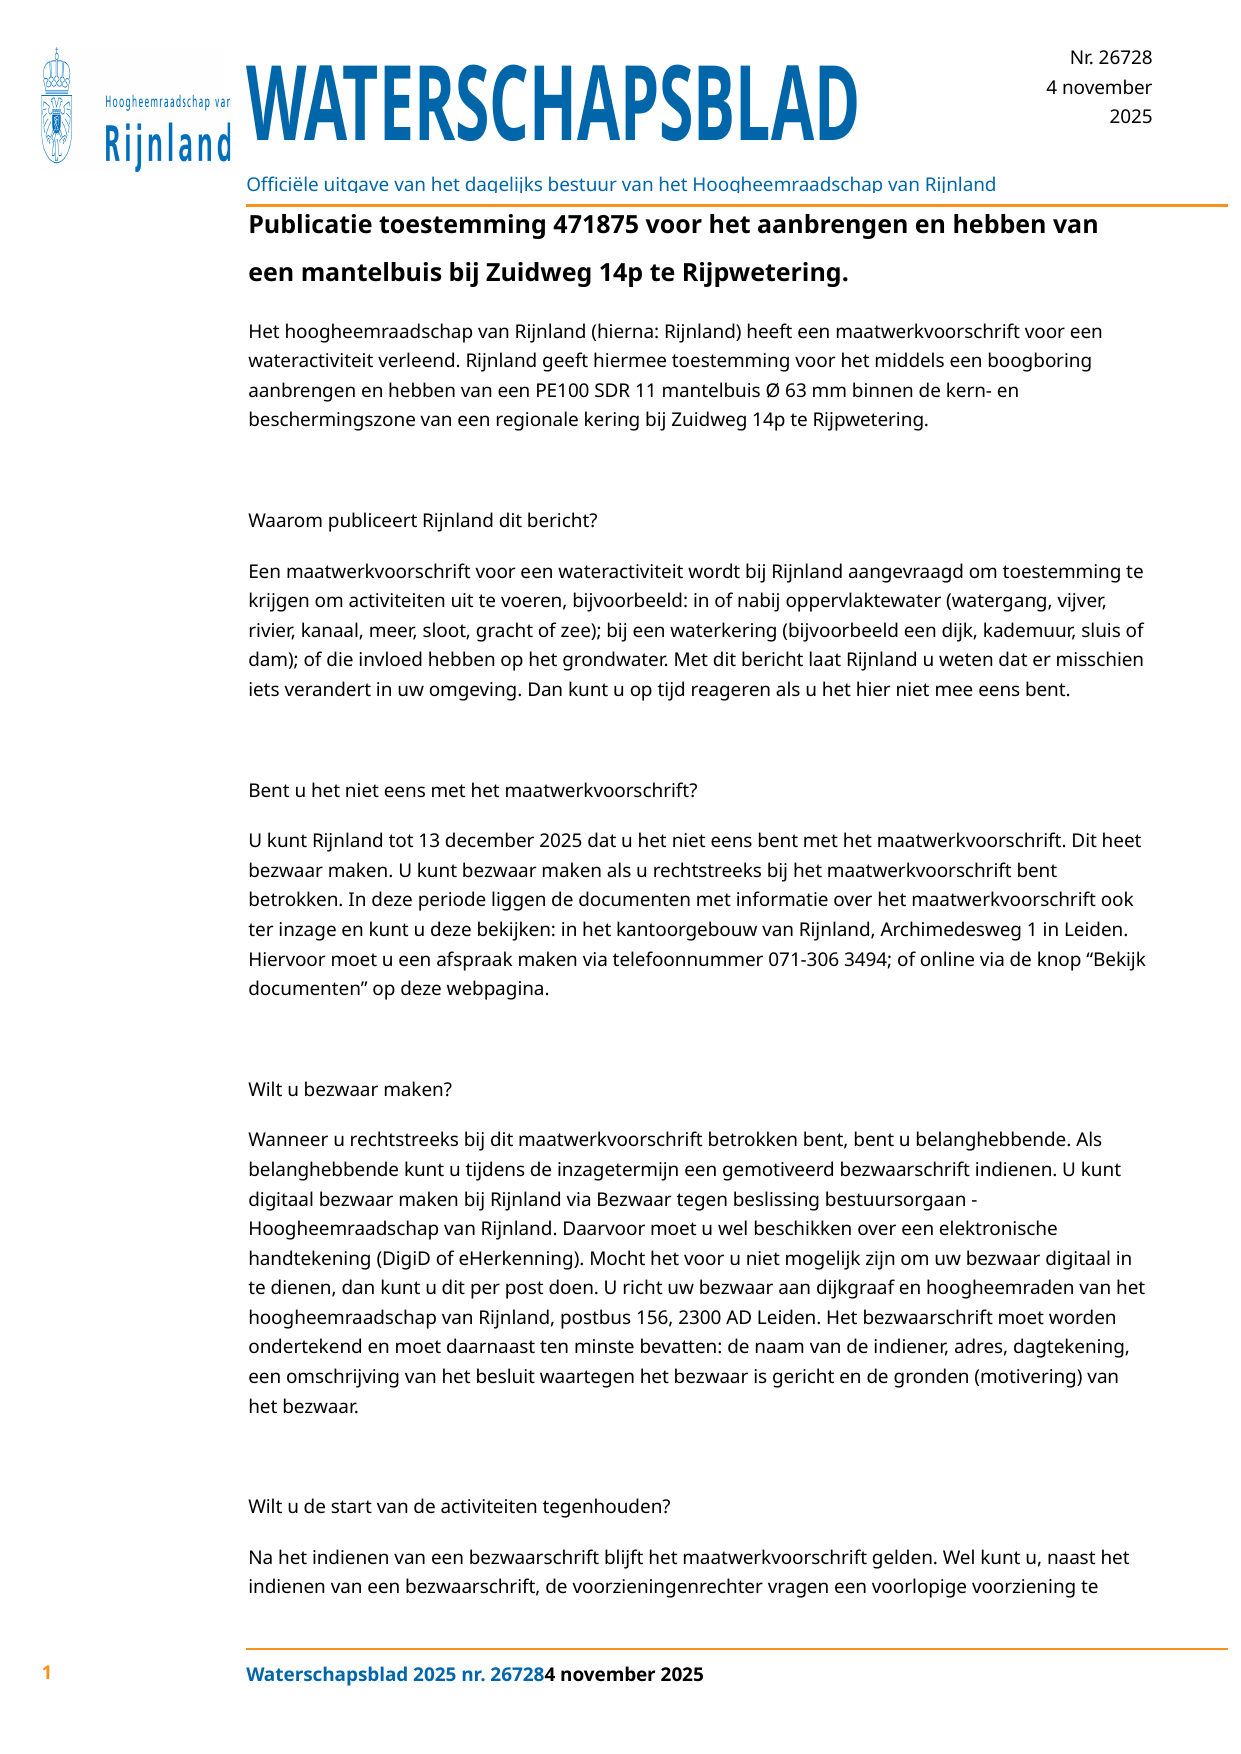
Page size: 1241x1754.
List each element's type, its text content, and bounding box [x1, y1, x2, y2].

text Bent u het niet eens met het maatwerkvoorschrift? [248, 777, 1152, 803]
text U kunt Rijnland tot 13 december 2025 dat u het niet eens bent met het maatwerkvoorschrift. Dit heet bezwaar maken. U kunt bezwaar maken als u rechtstreeks bij het maatwerkvoorschrift bent betrokken. In deze periode liggen de documenten met informatie over het maatwerkvoorschrift ook ter inzage en kunt u deze bekijken: in het kantoorgebouw van Rijnland, Archimedesweg 1 in Leiden. Hiervoor moet u een afspraak maken via telefoonnummer 071-306 3494; of online via de knop “Bekijk documenten” op deze webpagina. [248, 827, 1152, 1001]
text Wilt u bezwaar maken? [248, 1076, 1152, 1102]
picture [41, 47, 231, 172]
text Wanneer u rechtstreeks bij dit maatwerkvoorschrift betrokken bent, bent u belanghebbende. Als belanghebbende kunt u tijdens de inzagetermijn een gemotiveerd bezwaarschrift indienen. U kunt digitaal bezwaar maken bij Rijnland via Bezwaar tegen beslissing bestuursorgaan - Hoogheemraadschap van Rijnland. Daarvoor moet u wel beschikken over een elektronische handtekening (DigiD of eHerkenning). Mocht het voor u niet mogelijk zijn om uw bezwaar digitaal in te dienen, dan kunt u dit per post doen. U richt uw bezwaar aan dijkgraaf en hoogheemraden van het hoogheemraadschap van Rijnland, postbus 156, 2300 AD Leiden. Het bezwaarschrift moet worden ondertekend en moet daarnaast ten minste bevatten: de naam van de indiener, adres, dagtekening, een omschrijving van het besluit waartegen het bezwaar is gericht en de gronden (motivering) van het bezwaar. [248, 1127, 1152, 1419]
text Wilt u de start van de activiteiten tegenhouden? [248, 1494, 1152, 1519]
text Waarom publiceert Rijnland dit bericht? [248, 507, 1152, 533]
text Het hoogheemraadschap van Rijnland (hierna: Rijnland) heeft een maatwerkvoorschrift voor een wateractiviteit verleend. Rijnland geeft hiermee toestemming voor het middels een boogboring aanbrengen en hebben van een PE100 SDR 11 mantelbuis Ø 63 mm binnen de kern- en beschermingszone van een regionale kering bij Zuidweg 14p te Rijpwetering. [248, 318, 1152, 432]
text Publicatie toestemming 471875 voor het aanbrengen en hebben van een mantelbuis bij Zuidweg 14p te Rijpwetering. [248, 207, 1152, 288]
text Een maatwerkvoorschrift voor een wateractiviteit wordt bij Rijnland aangevraagd om toestemming te krijgen om activiteiten uit te voeren, bijvoorbeeld: in of nabij oppervlaktewater (watergang, vijver, rivier, kanaal, meer, sloot, gracht of zee); bij een waterkering (bijvoorbeeld een dijk, kademuur, sluis of dam); of die invloed hebben op het grondwater. Met dit bericht laat Rijnland u weten dat er misschien iets verandert in uw omgeving. Dan kunt u op tijd reageren als u het hier niet mee eens bent. [248, 558, 1152, 702]
text Na het indienen van een bezwaarschrift blijft het maatwerkvoorschrift gelden. Wel kunt u, naast het indienen van een bezwaarschrift, de voorzieningenrechter vragen een voorlopige voorziening te [248, 1544, 1152, 1599]
